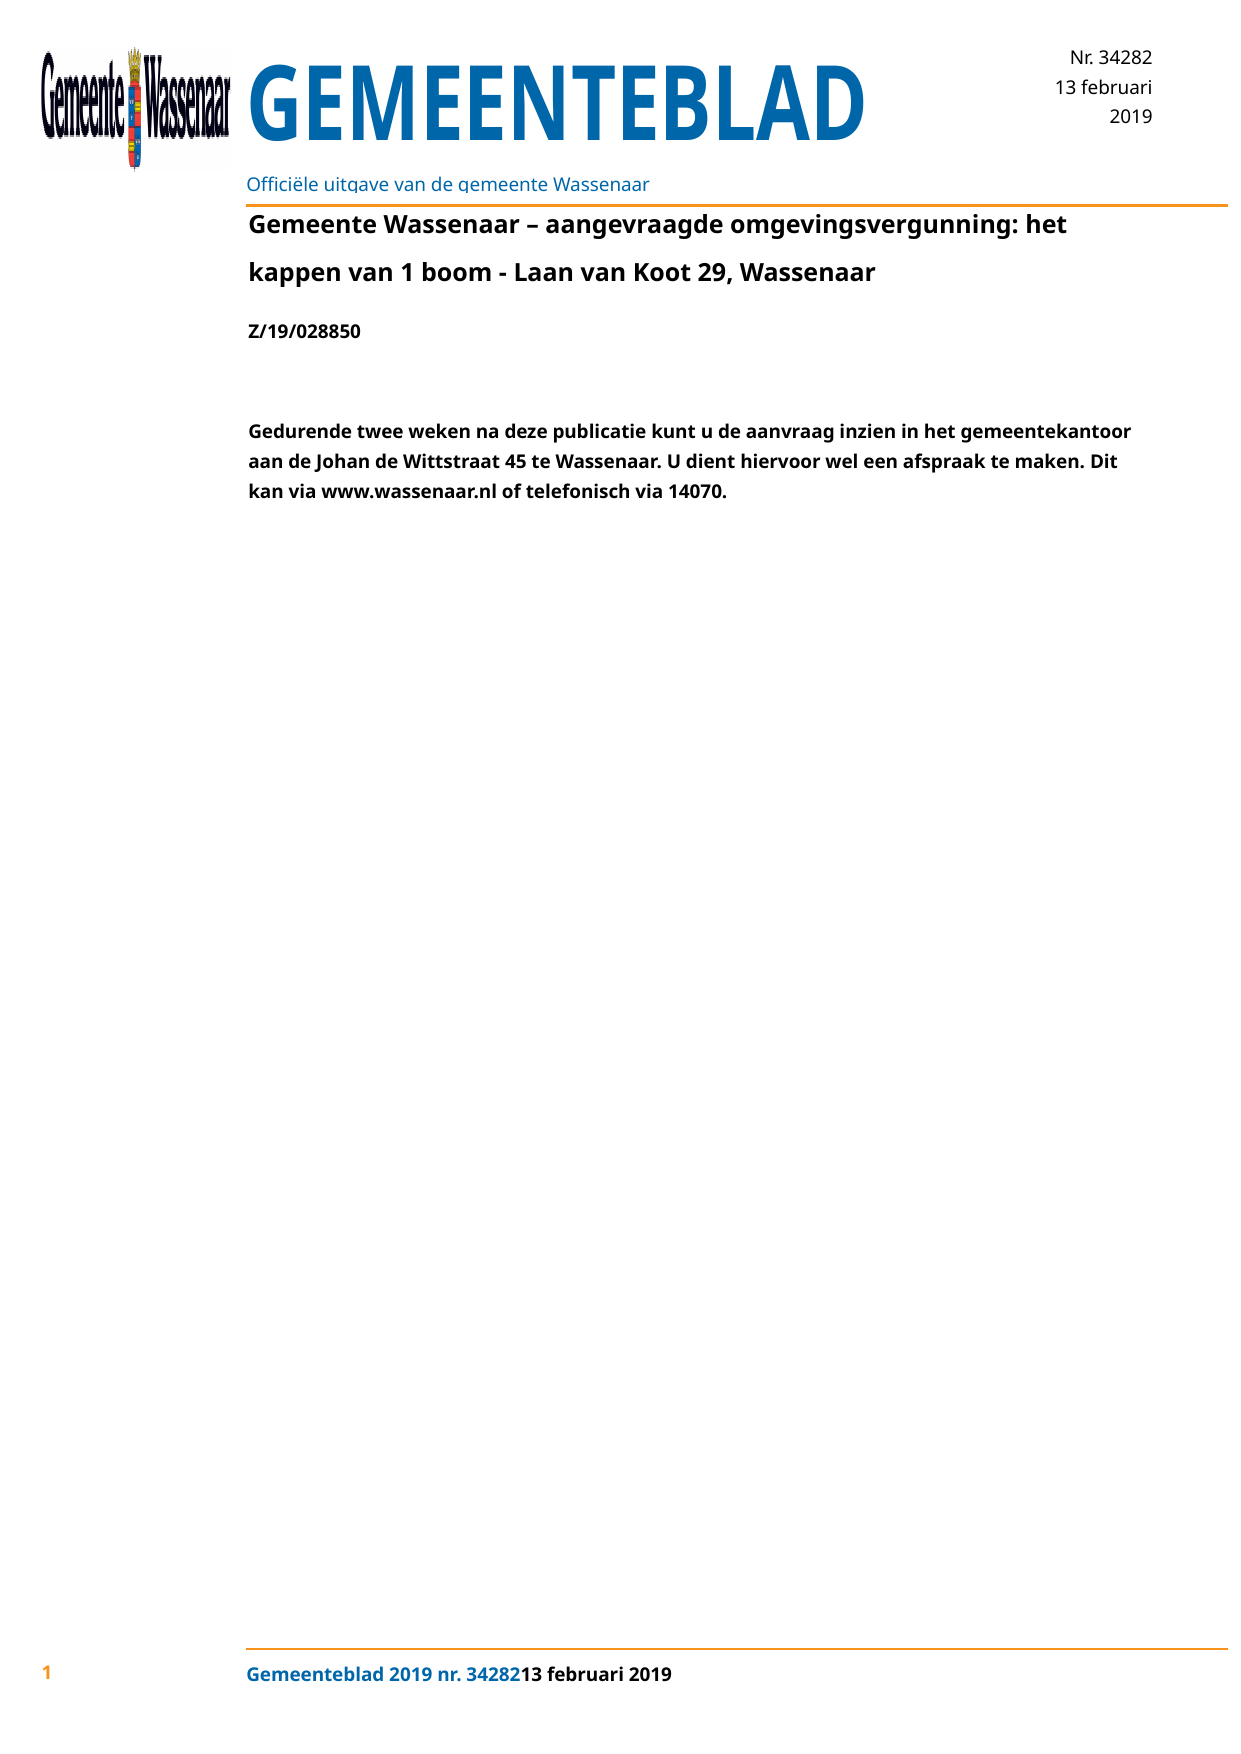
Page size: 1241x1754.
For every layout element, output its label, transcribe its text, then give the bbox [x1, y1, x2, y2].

text Z/19/028850 [248, 318, 1152, 344]
text Gedurende twee weken na deze publicatie kunt u de aanvraag inzien in het gemeentekantoor aan de Johan de Wittstraat 45 te Wassenaar. U dient hiervoor wel een afspraak te maken. Dit kan via www.wassenaar.nl of telefonisch via 14070. [248, 419, 1152, 504]
text Gemeente Wassenaar – aangevraagde omgevingsvergunning: het kappen van 1 boom - Laan van Koot 29, Wassenaar [248, 207, 1152, 288]
picture [41, 47, 231, 172]
